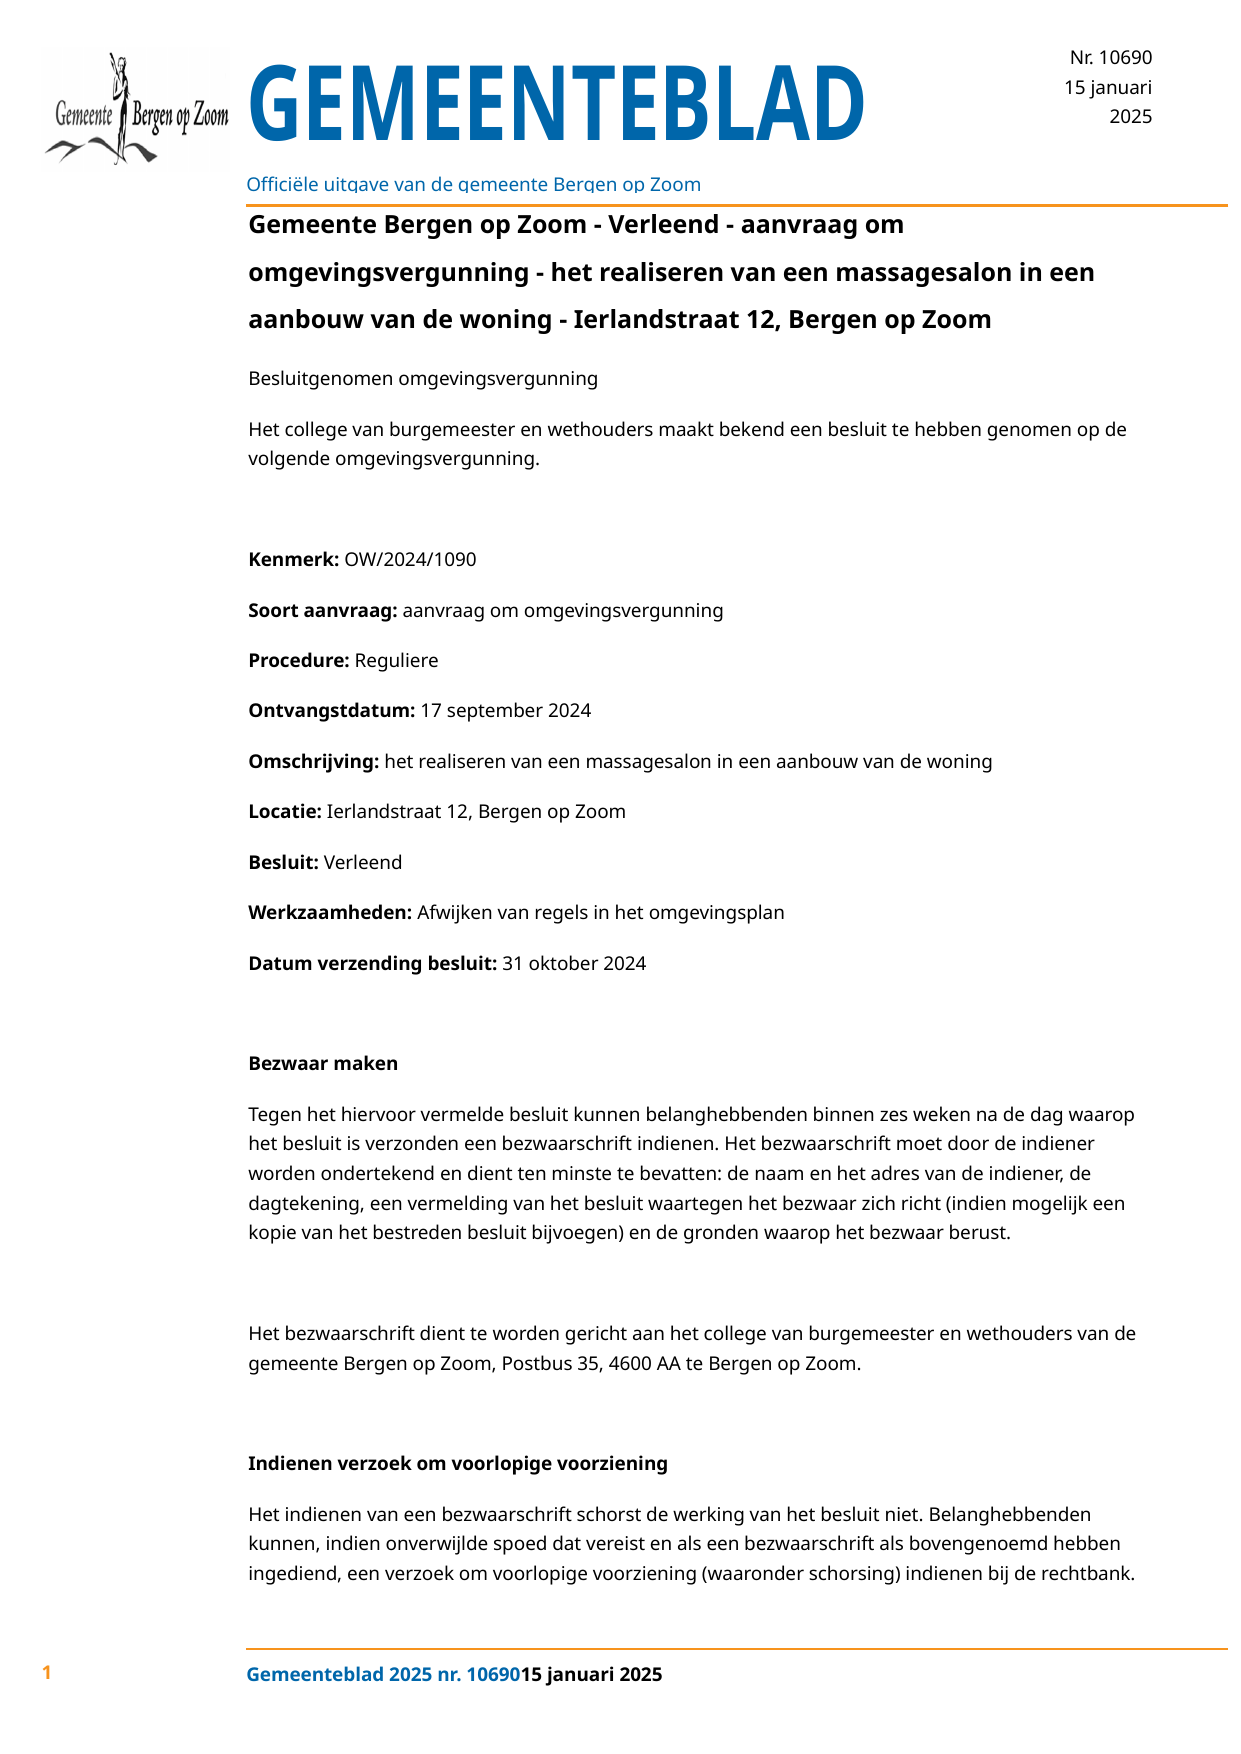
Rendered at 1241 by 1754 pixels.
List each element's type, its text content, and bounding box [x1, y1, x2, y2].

text Het indienen van een bezwaarschrift schorst de werking van het besluit niet. Belanghebbenden kunnen, indien onverwijlde spoed dat vereist en als een bezwaarschrift als bovengenoemd hebben ingediend, een verzoek om voorlopige voorziening (waaronder schorsing) indienen bij de rechtbank. [248, 1501, 1152, 1586]
text Omschrijving: het realiseren van een massagesalon in een aanbouw van de woning [248, 748, 1152, 774]
text Besluit: Verleend [248, 849, 1152, 874]
text Procedure: Reguliere [248, 647, 1152, 673]
text Locatie: Ierlandstraat 12, Bergen op Zoom [248, 798, 1152, 824]
text Datum verzending besluit: 31 oktober 2024 [248, 950, 1152, 975]
text Tegen het hiervoor vermelde besluit kunnen belanghebbenden binnen zes weken na de dag waarop het besluit is verzonden een bezwaarschrift indienen. Het bezwaarschrift moet door de indiener worden ondertekend en dient ten minste te bevatten: de naam en het adres van de indiener, de dagtekening, een vermelding van het besluit waartegen het bezwaar zich richt (indien mogelijk een kopie van het bestreden besluit bijvoegen) en de gronden waarop het bezwaar berust. [248, 1101, 1152, 1245]
text Gemeente Bergen op Zoom - Verleend - aanvraag om omgevingsvergunning - het realiseren van een massagesalon in een aanbouw van de woning - Ierlandstraat 12, Bergen op Zoom [248, 207, 1152, 336]
text Werkzaamheden: Afwijken van regels in het omgevingsplan [248, 899, 1152, 925]
text Het college van burgemeester en wethouders maakt bekend een besluit te hebben genomen op de volgende omgevingsvergunning. [248, 416, 1152, 471]
text Bezwaar maken [248, 1051, 1152, 1076]
text Het bezwaarschrift dient te worden gericht aan het college van burgemeester en wethouders van de gemeente Bergen op Zoom, Postbus 35, 4600 AA te Bergen op Zoom. [248, 1320, 1152, 1375]
text Indienen verzoek om voorlopige voorziening [248, 1451, 1152, 1476]
picture [41, 47, 231, 172]
text Ontvangstdatum: 17 september 2024 [248, 698, 1152, 723]
text Soort aanvraag: aanvraag om omgevingsvergunning [248, 597, 1152, 622]
text Besluitgenomen omgevingsvergunning [248, 366, 1152, 391]
text Kenmerk: OW/2024/1090 [248, 546, 1152, 572]
